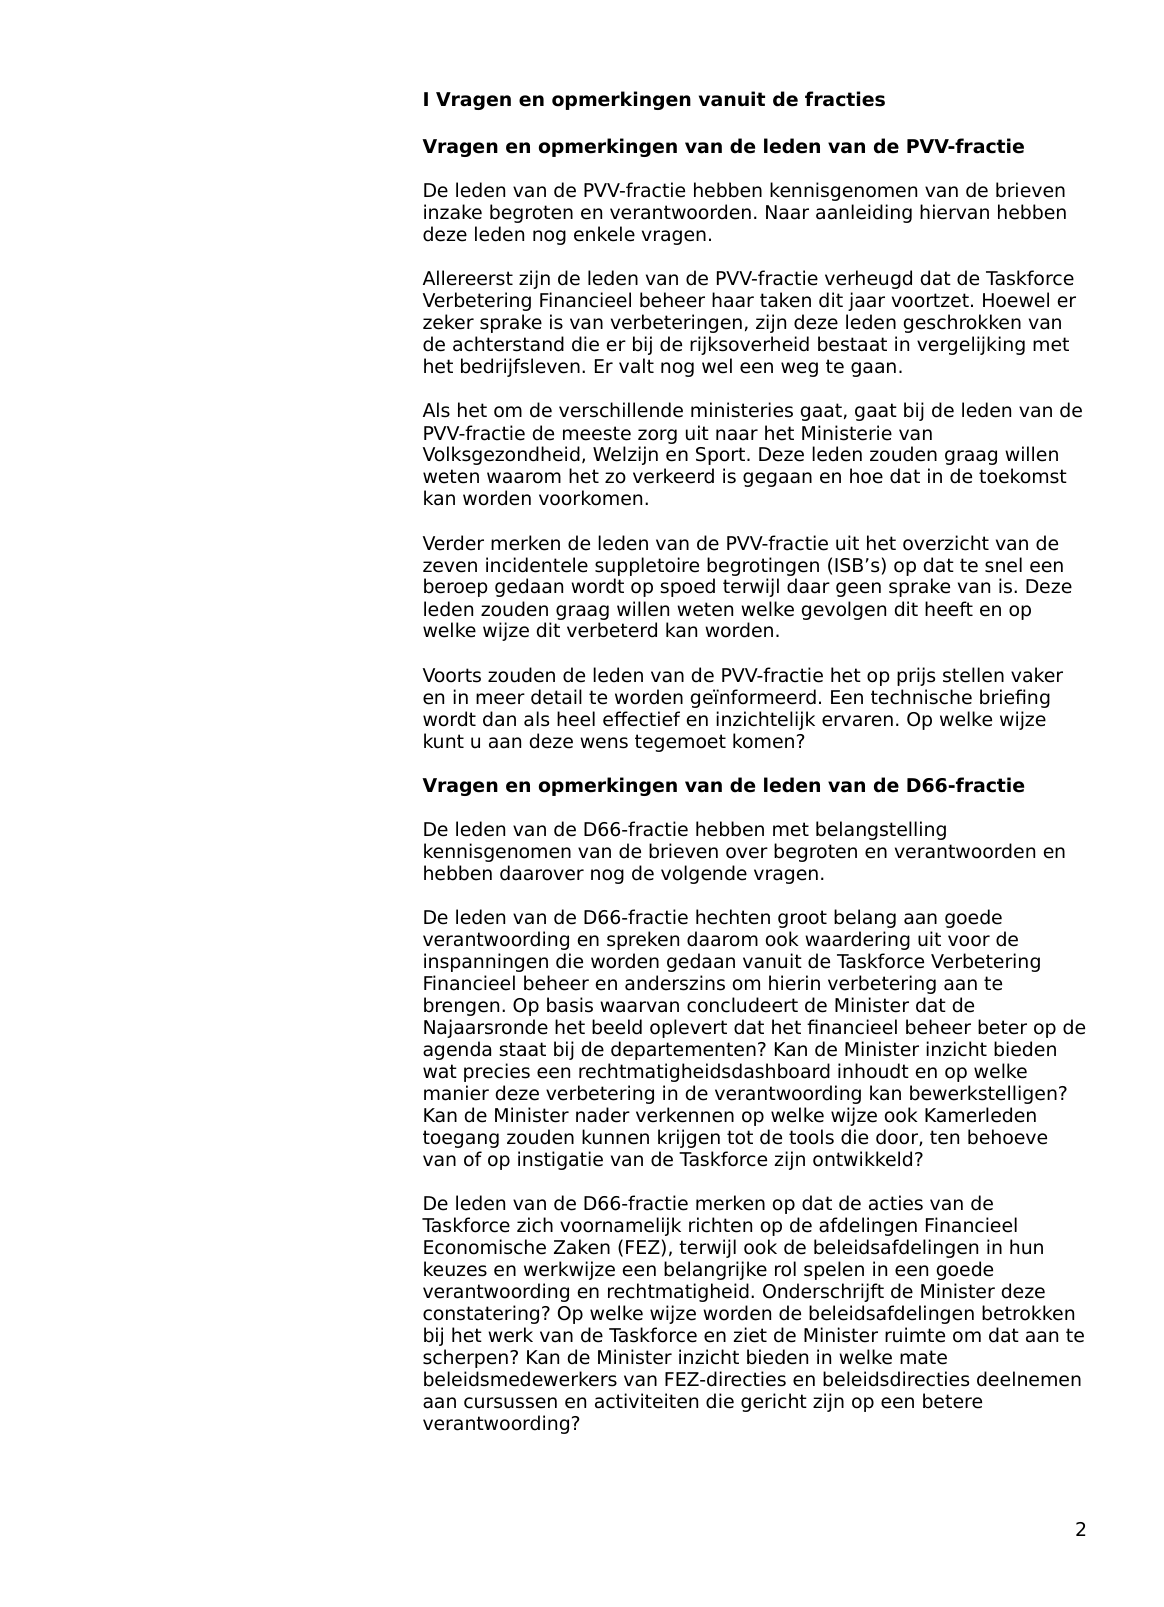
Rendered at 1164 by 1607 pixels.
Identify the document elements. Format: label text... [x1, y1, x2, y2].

subtitle I Vragen en opmerkingen vanuit de fracties [422, 89, 1087, 111]
text De leden van de D66-fractie merken op dat de acties van de Taskforce zich voornamelijk richten op de afdelingen Financieel Economische Zaken (FEZ), terwijl ook de beleidsafdelingen in hun keuzes en werkwijze een belangrijke rol spelen in een goede verantwoording en rechtmatigheid. Onderschrijft de Minister deze constatering? Op welke wijze worden de beleidsafdelingen betrokken bij het werk van de Taskforce en ziet de Minister ruimte om dat aan te scherpen? Kan de Minister inzicht bieden in welke mate beleidsmedewerkers van FEZ-directies en beleidsdirecties deelnemen aan cursussen en activiteiten die gericht zijn op een betere verantwoording? [422, 1193, 1087, 1435]
text Allereerst zijn de leden van de PVV-fractie verheugd dat de Taskforce Verbetering Financieel beheer haar taken dit jaar voortzet. Hoewel er zeker sprake is van verbeteringen, zijn deze leden geschrokken van de achterstand die er bij de rijksoverheid bestaat in vergelijking met het bedrijfsleven. Er valt nog wel een weg te gaan. [422, 268, 1087, 378]
subtitle Vragen en opmerkingen van de leden van de D66-fractie [422, 775, 1087, 797]
text Verder merken de leden van de PVV-fractie uit het overzicht van de zeven incidentele suppletoire begrotingen (ISB’s) op dat te snel een beroep gedaan wordt op spoed terwijl daar geen sprake van is. Deze leden zouden graag willen weten welke gevolgen dit heeft en op welke wijze dit verbeterd kan worden. [422, 532, 1087, 642]
text De leden van de D66-fractie hebben met belangstelling kennisgenomen van de brieven over begroten en verantwoorden en hebben daarover nog de volgende vragen. [422, 819, 1087, 885]
text De leden van de D66-fractie hechten groot belang aan goede verantwoording en spreken daarom ook waardering uit voor de inspanningen die worden gedaan vanuit de Taskforce Verbetering Financieel beheer en anderszins om hierin verbetering aan te brengen. Op basis waarvan concludeert de Minister dat de Najaarsronde het beeld oplevert dat het financieel beheer beter op de agenda staat bij de departementen? Kan de Minister inzicht bieden wat precies een rechtmatigheidsdashboard inhoudt en op welke manier deze verbetering in de verantwoording kan bewerkstelligen? Kan de Minister nader verkennen op welke wijze ook Kamerleden toegang zouden kunnen krijgen tot de tools die door, ten behoeve van of op instigatie van de Taskforce zijn ontwikkeld? [422, 907, 1087, 1171]
subtitle Vragen en opmerkingen van de leden van de PVV-fractie [422, 136, 1087, 158]
text De leden van de PVV-fractie hebben kennisgenomen van de brieven inzake begroten en verantwoorden. Naar aanleiding hiervan hebben deze leden nog enkele vragen. [422, 180, 1087, 246]
text Voorts zouden de leden van de PVV-fractie het op prijs stellen vaker en in meer detail te worden geïnformeerd. Een technische briefing wordt dan als heel effectief en inzichtelijk ervaren. Op welke wijze kunt u aan deze wens tegemoet komen? [422, 664, 1087, 752]
text Als het om de verschillende ministeries gaat, gaat bij de leden van de PVV-fractie de meeste zorg uit naar het Ministerie van Volksgezondheid, Welzijn en Sport. Deze leden zouden graag willen weten waarom het zo verkeerd is gegaan en hoe dat in de toekomst kan worden voorkomen. [422, 400, 1087, 510]
